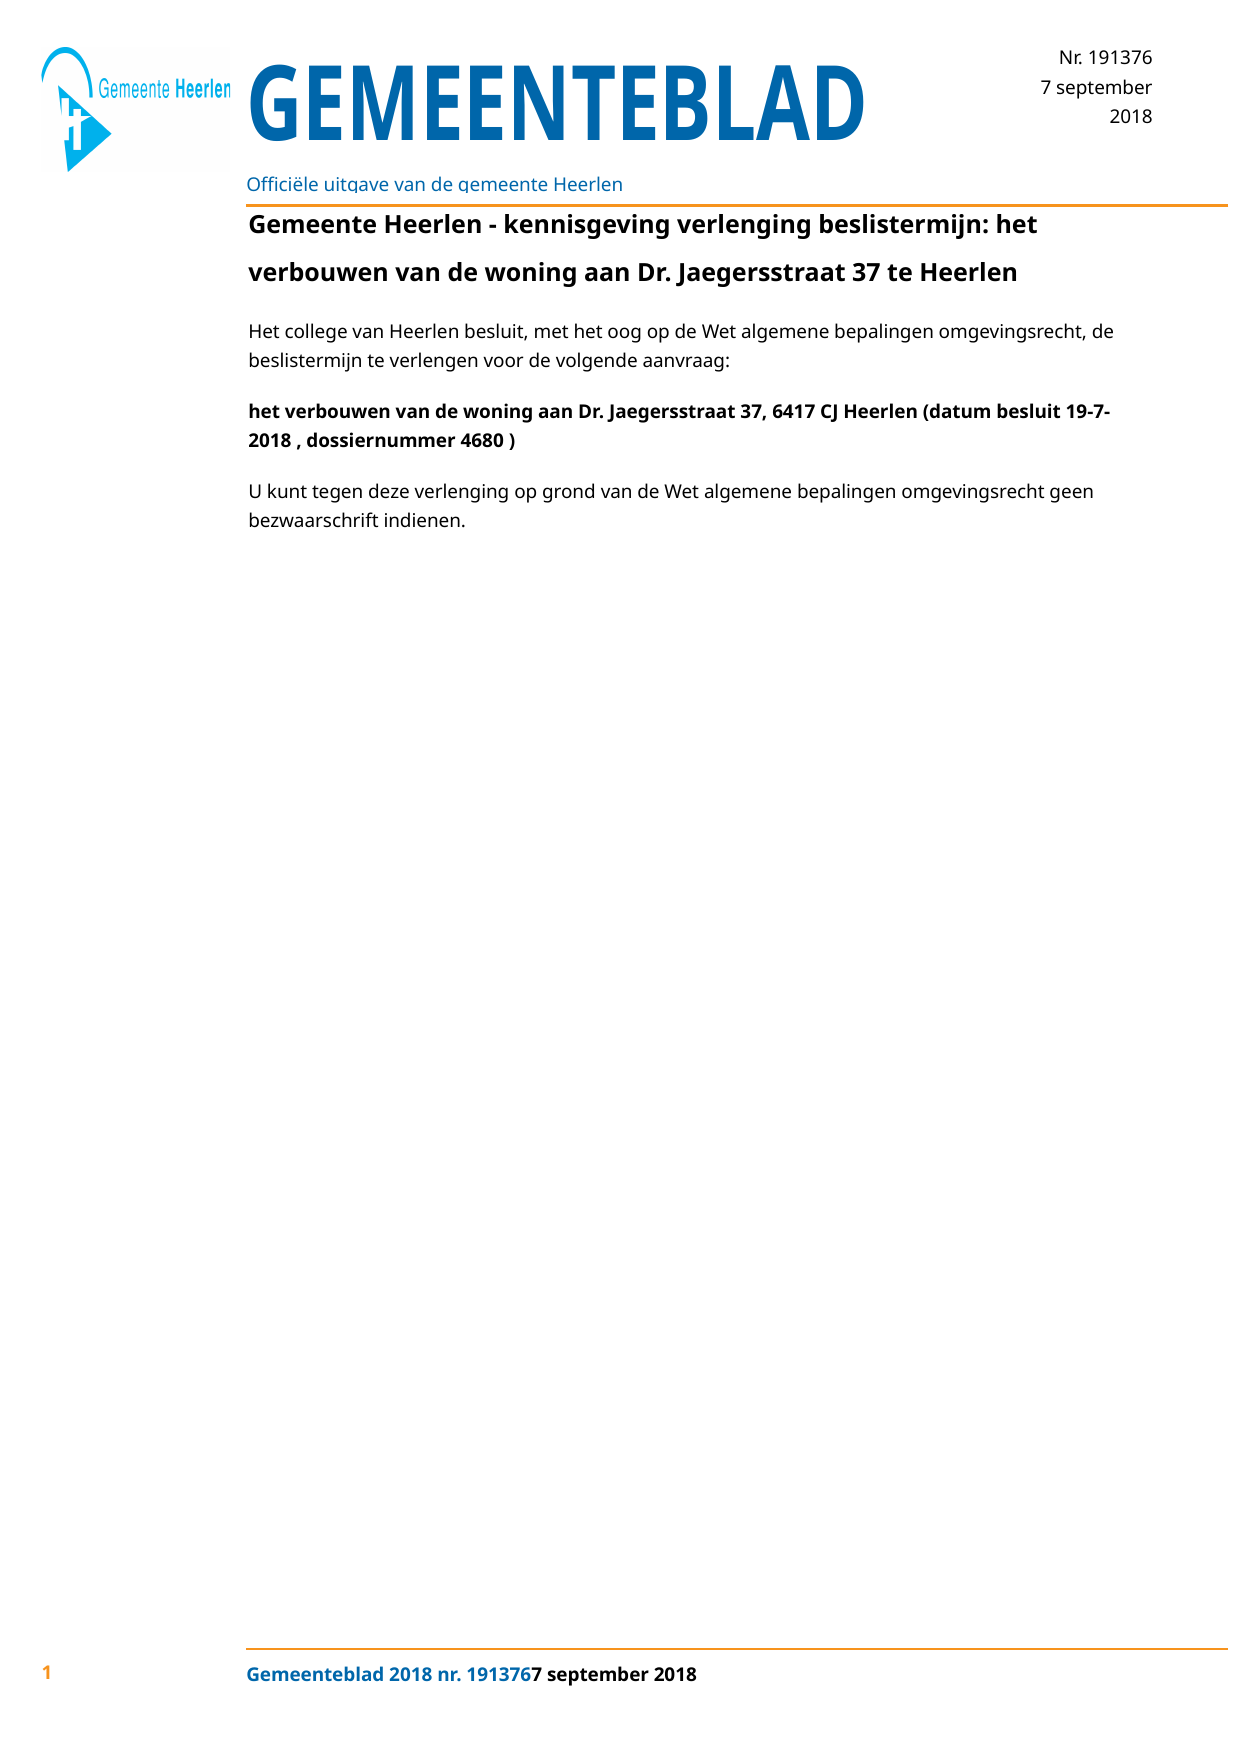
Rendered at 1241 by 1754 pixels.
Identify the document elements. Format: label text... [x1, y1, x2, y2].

picture [41, 47, 231, 172]
text U kunt tegen deze verlenging op grond van de Wet algemene bepalingen omgevingsrecht geen bezwaarschrift indienen. [248, 478, 1152, 533]
text het verbouwen van de woning aan Dr. Jaegersstraat 37, 6417 CJ Heerlen (datum besluit 19-7-2018 , dossiernummer 4680 ) [248, 398, 1152, 453]
picture [41, 47, 58, 70]
text Gemeente Heerlen - kennisgeving verlenging beslistermijn: het verbouwen van de woning aan Dr. Jaegersstraat 37 te Heerlen [248, 207, 1152, 288]
text Het college van Heerlen besluit, met het oog op de Wet algemene bepalingen omgevingsrecht, de beslistermijn te verlengen voor de volgende aanvraag: [248, 318, 1152, 373]
